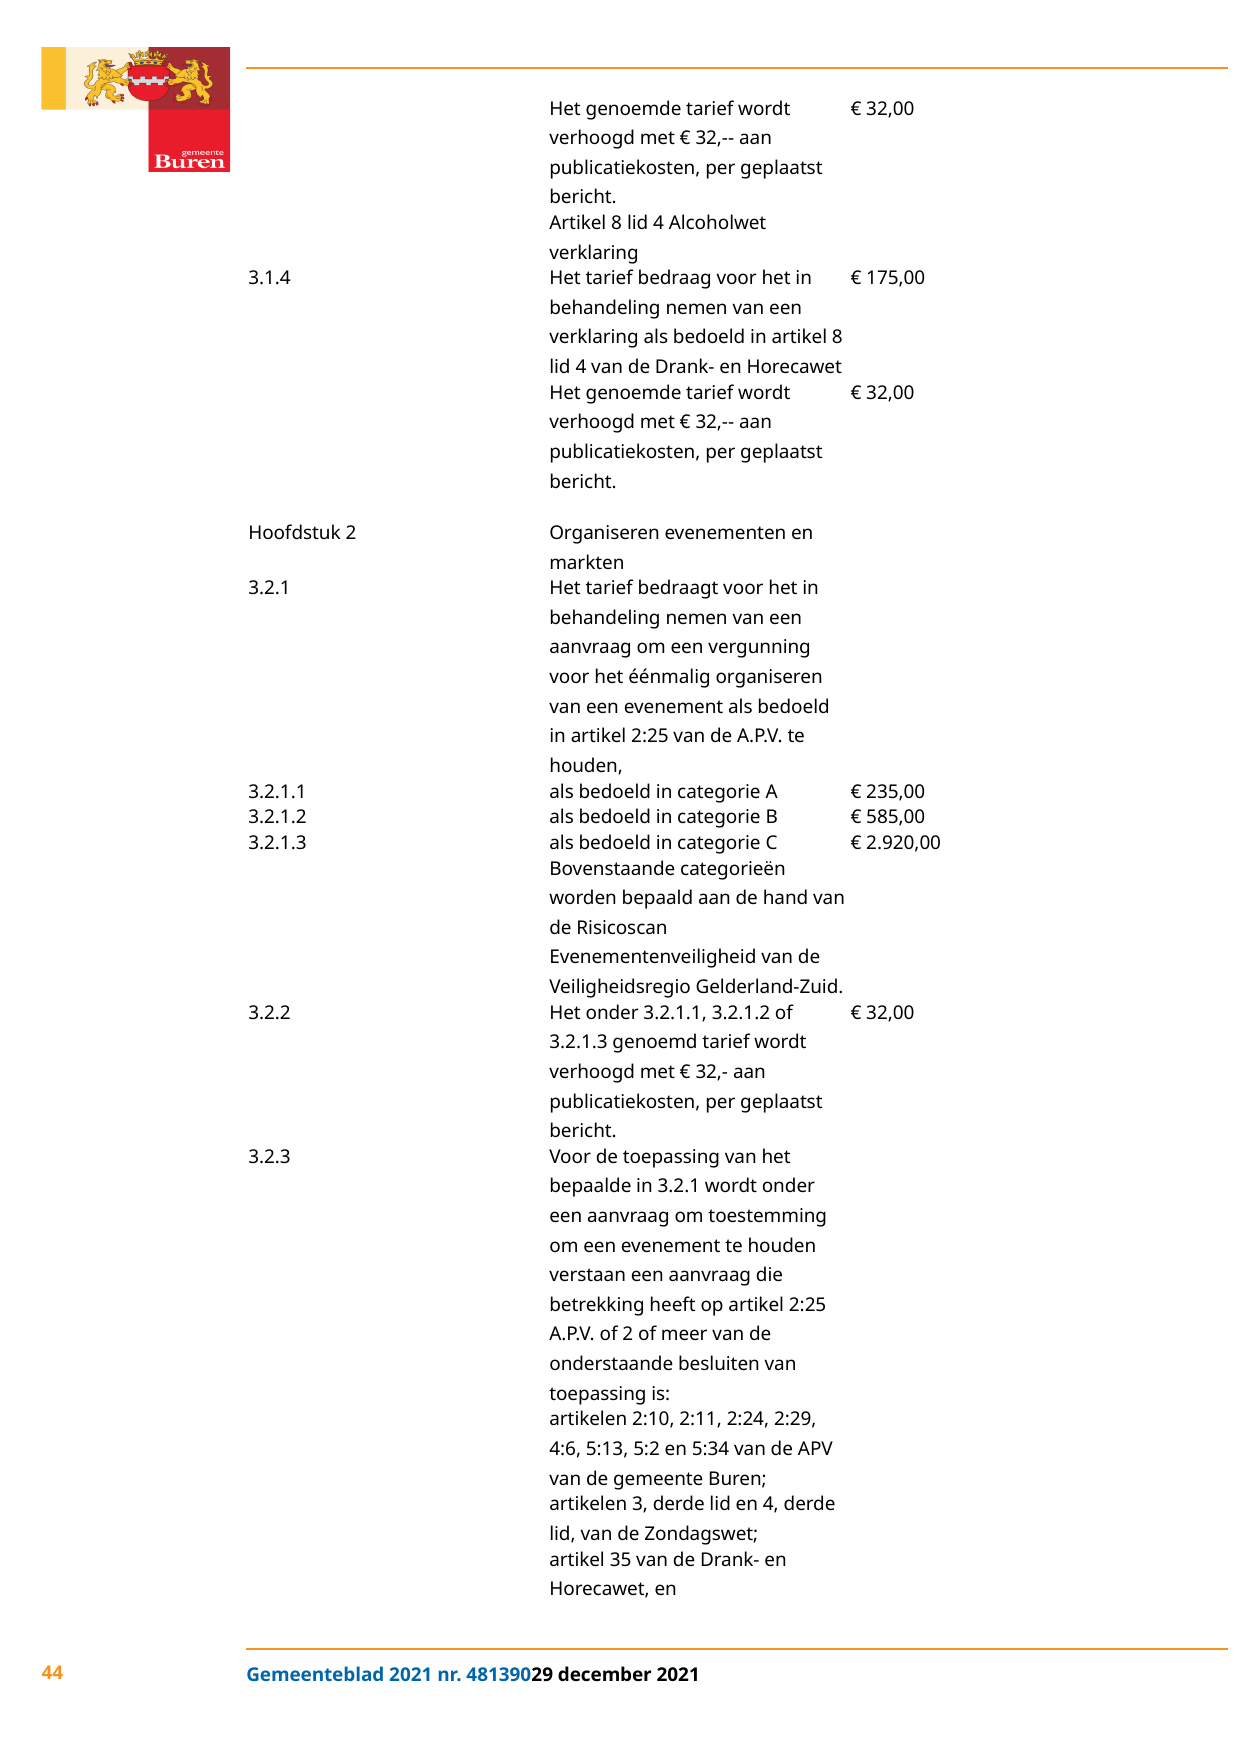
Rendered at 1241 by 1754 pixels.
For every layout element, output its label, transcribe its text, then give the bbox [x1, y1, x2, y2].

table_cell Hoofdstuk 2 [248, 519, 549, 574]
table_cell [248, 855, 549, 999]
table_cell € 175,00 [850, 265, 1152, 379]
table_cell [850, 519, 1152, 574]
table_cell € 235,00 [850, 778, 1152, 803]
table_cell [549, 494, 850, 519]
table_cell € 2.920,00 [850, 829, 1152, 855]
table_cell Organiseren evenementen en markten [549, 519, 850, 574]
table_cell 3.2.3 [248, 1143, 549, 1406]
table_cell artikelen 2:10, 2:11, 2:24, 2:29, 4:6, 5:13, 5:2 en 5:34 van de APV van de gemeente Buren; [549, 1406, 850, 1490]
table_cell [850, 1490, 1152, 1546]
table_cell [248, 1546, 549, 1601]
table_cell als bedoeld in categorie C [549, 829, 850, 855]
table_cell [248, 1490, 549, 1546]
table_cell 3.2.1.3 [248, 829, 549, 855]
table_cell [850, 1406, 1152, 1490]
table_cell Het genoemde tarief wordt verhoogd met € 32,-- aan publicatiekosten, per geplaatst bericht. [549, 379, 850, 493]
table_cell [248, 95, 549, 209]
table_cell 3.1.4 [248, 265, 549, 379]
table_cell [850, 575, 1152, 778]
table_cell Voor de toepassing van het bepaalde in 3.2.1 wordt onder een aanvraag om toestemming om een evenement te houden verstaan een aanvraag die betrekking heeft op artikel 2:25 A.P.V. of 2 of meer van de onderstaande besluiten van toepassing is: [549, 1143, 850, 1406]
table_cell 3.2.1.1 [248, 778, 549, 803]
table_cell [850, 855, 1152, 999]
table_cell [850, 1143, 1152, 1406]
table_cell Het genoemde tarief wordt verhoogd met € 32,-- aan publicatiekosten, per geplaatst bericht. [549, 95, 850, 209]
table_cell € 32,00 [850, 379, 1152, 493]
table_cell [850, 1546, 1152, 1601]
table_cell [850, 494, 1152, 519]
picture [41, 47, 231, 172]
table_cell [248, 1406, 549, 1490]
table_cell [248, 379, 549, 493]
table_cell 3.2.1.2 [248, 804, 549, 829]
table_cell € 585,00 [850, 804, 1152, 829]
table_cell artikel 35 van de Drank- en Horecawet, en [549, 1546, 850, 1601]
table_cell artikelen 3, derde lid en 4, derde lid, van de Zondagswet; [549, 1490, 850, 1546]
table_cell Het tarief bedraag voor het in behandeling nemen van een verklaring als bedoeld in artikel 8 lid 4 van de Drank- en Horecawet [549, 265, 850, 379]
table_cell Het onder 3.2.1.1, 3.2.1.2 of 3.2.1.3 genoemd tarief wordt verhoogd met € 32,- aan publicatiekosten, per geplaatst bericht. [549, 999, 850, 1143]
table_cell Het tarief bedraagt voor het in behandeling nemen van een aanvraag om een vergunning voor het éénmalig organiseren van een evenement als bedoeld in artikel 2:25 van de A.P.V. te houden, [549, 575, 850, 778]
table_cell [248, 494, 549, 519]
table_cell € 32,00 [850, 999, 1152, 1143]
table_cell € 32,00 [850, 95, 1152, 209]
table_cell 3.2.2 [248, 999, 549, 1143]
table_cell 3.2.1 [248, 575, 549, 778]
table_cell Bovenstaande categorieën worden bepaald aan de hand van de Risicoscan Evenementenveiligheid van de Veiligheidsregio Gelderland-Zuid. [549, 855, 850, 999]
table_cell als bedoeld in categorie A [549, 778, 850, 803]
table_cell [850, 209, 1152, 264]
table_cell [248, 209, 549, 264]
table_cell als bedoeld in categorie B [549, 804, 850, 829]
table_cell Artikel 8 lid 4 Alcoholwet verklaring [549, 209, 850, 264]
